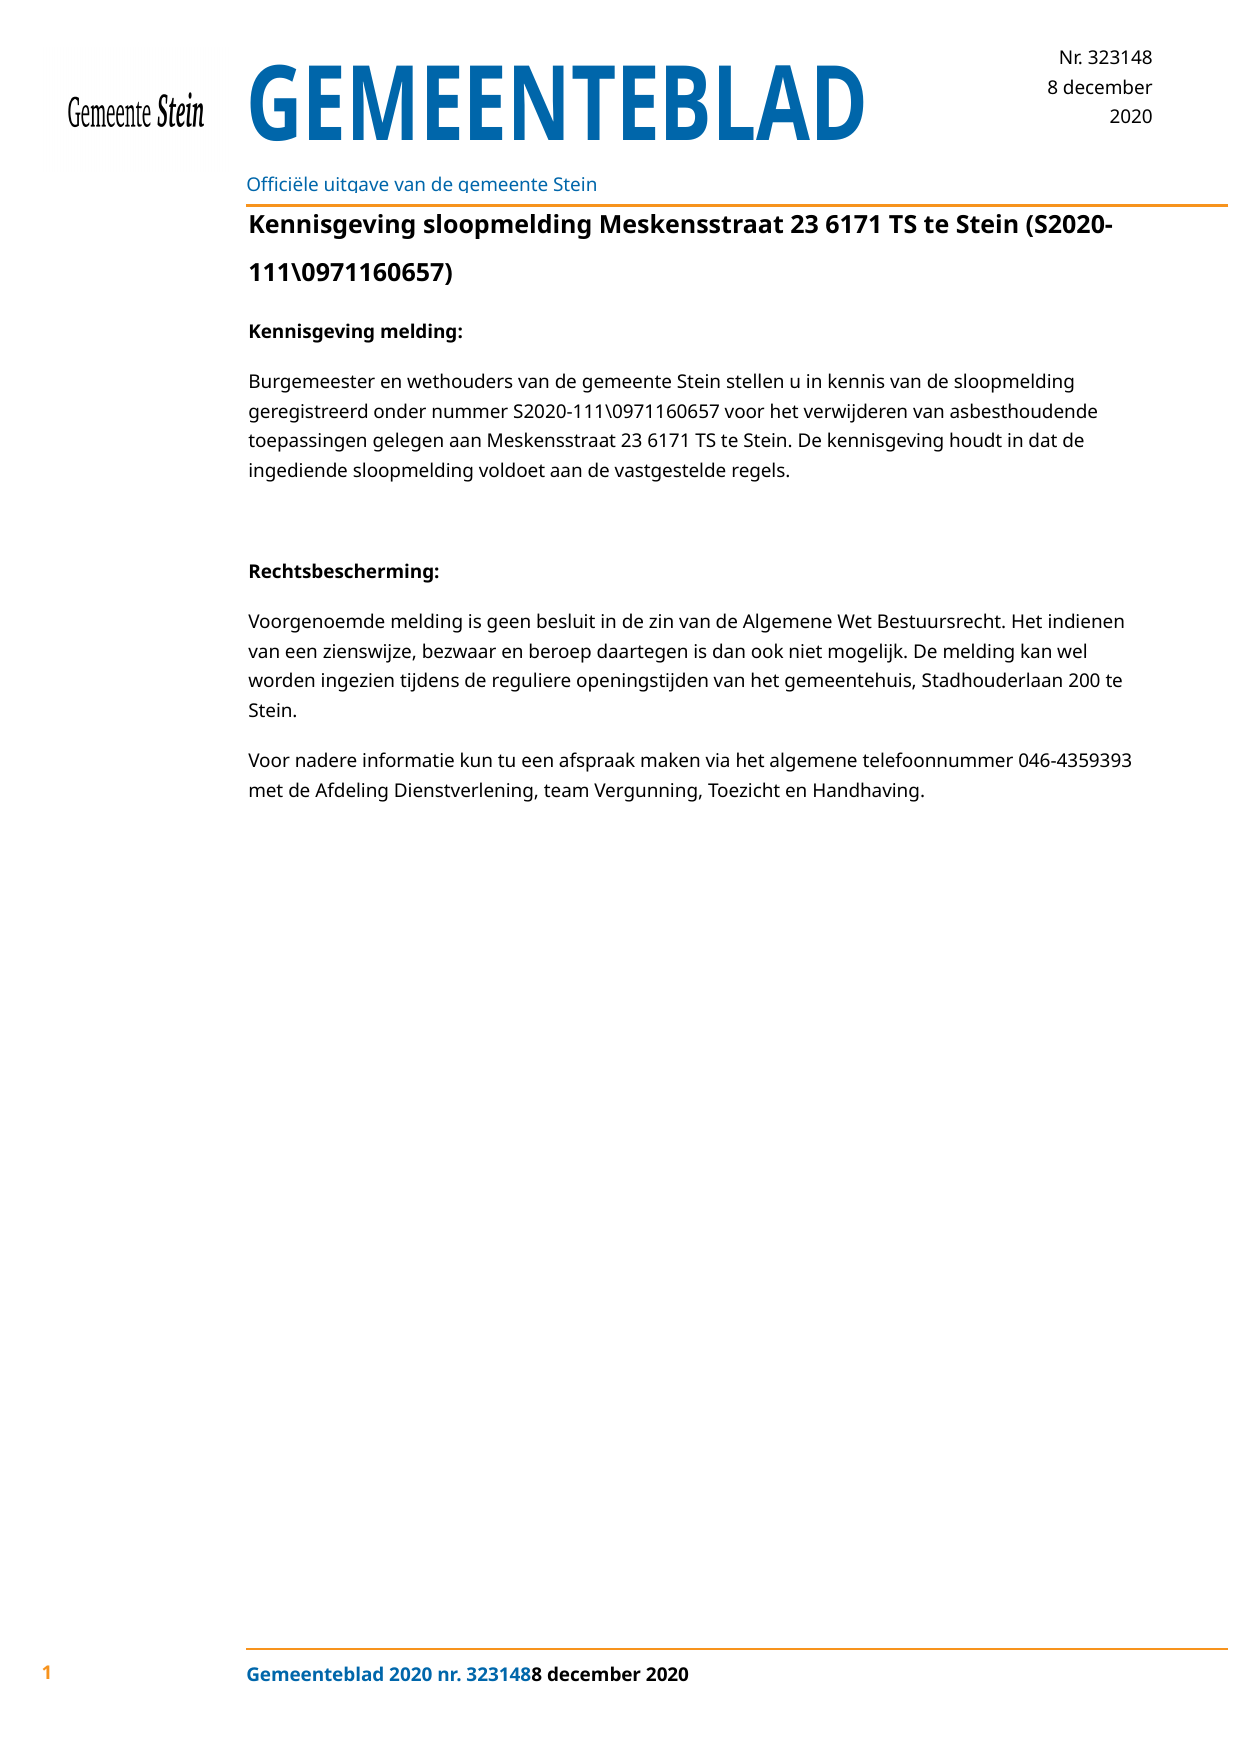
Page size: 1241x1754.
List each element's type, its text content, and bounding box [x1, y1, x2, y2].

text Kennisgeving melding: [248, 318, 1152, 344]
text Voor nadere informatie kun tu een afspraak maken via het algemene telefoonnummer 046-4359393 met de Afdeling Dienstverlening, team Vergunning, Toezicht en Handhaving. [248, 747, 1152, 803]
text Burgemeester en wethouders van de gemeente Stein stellen u in kennis van de sloopmelding geregistreerd onder nummer S2020-111\0971160657 voor het verwijderen van asbesthoudende toepassingen gelegen aan Meskensstraat 23 6171 TS te Stein. De kennisgeving houdt in dat de ingediende sloopmelding voldoet aan de vastgestelde regels. [248, 368, 1152, 483]
picture [41, 47, 231, 172]
text Rechtsbescherming: [248, 558, 1152, 584]
text Voorgenoemde melding is geen besluit in de zin van de Algemene Wet Bestuursrecht. Het indienen van een zienswijze, bezwaar en beroep daartegen is dan ook niet mogelijk. De melding kan wel worden ingezien tijdens de reguliere openingstijden van het gemeentehuis, Stadhouderlaan 200 te Stein. [248, 608, 1152, 723]
text Kennisgeving sloopmelding Meskensstraat 23 6171 TS te Stein (S2020-111\0971160657) [248, 207, 1152, 288]
